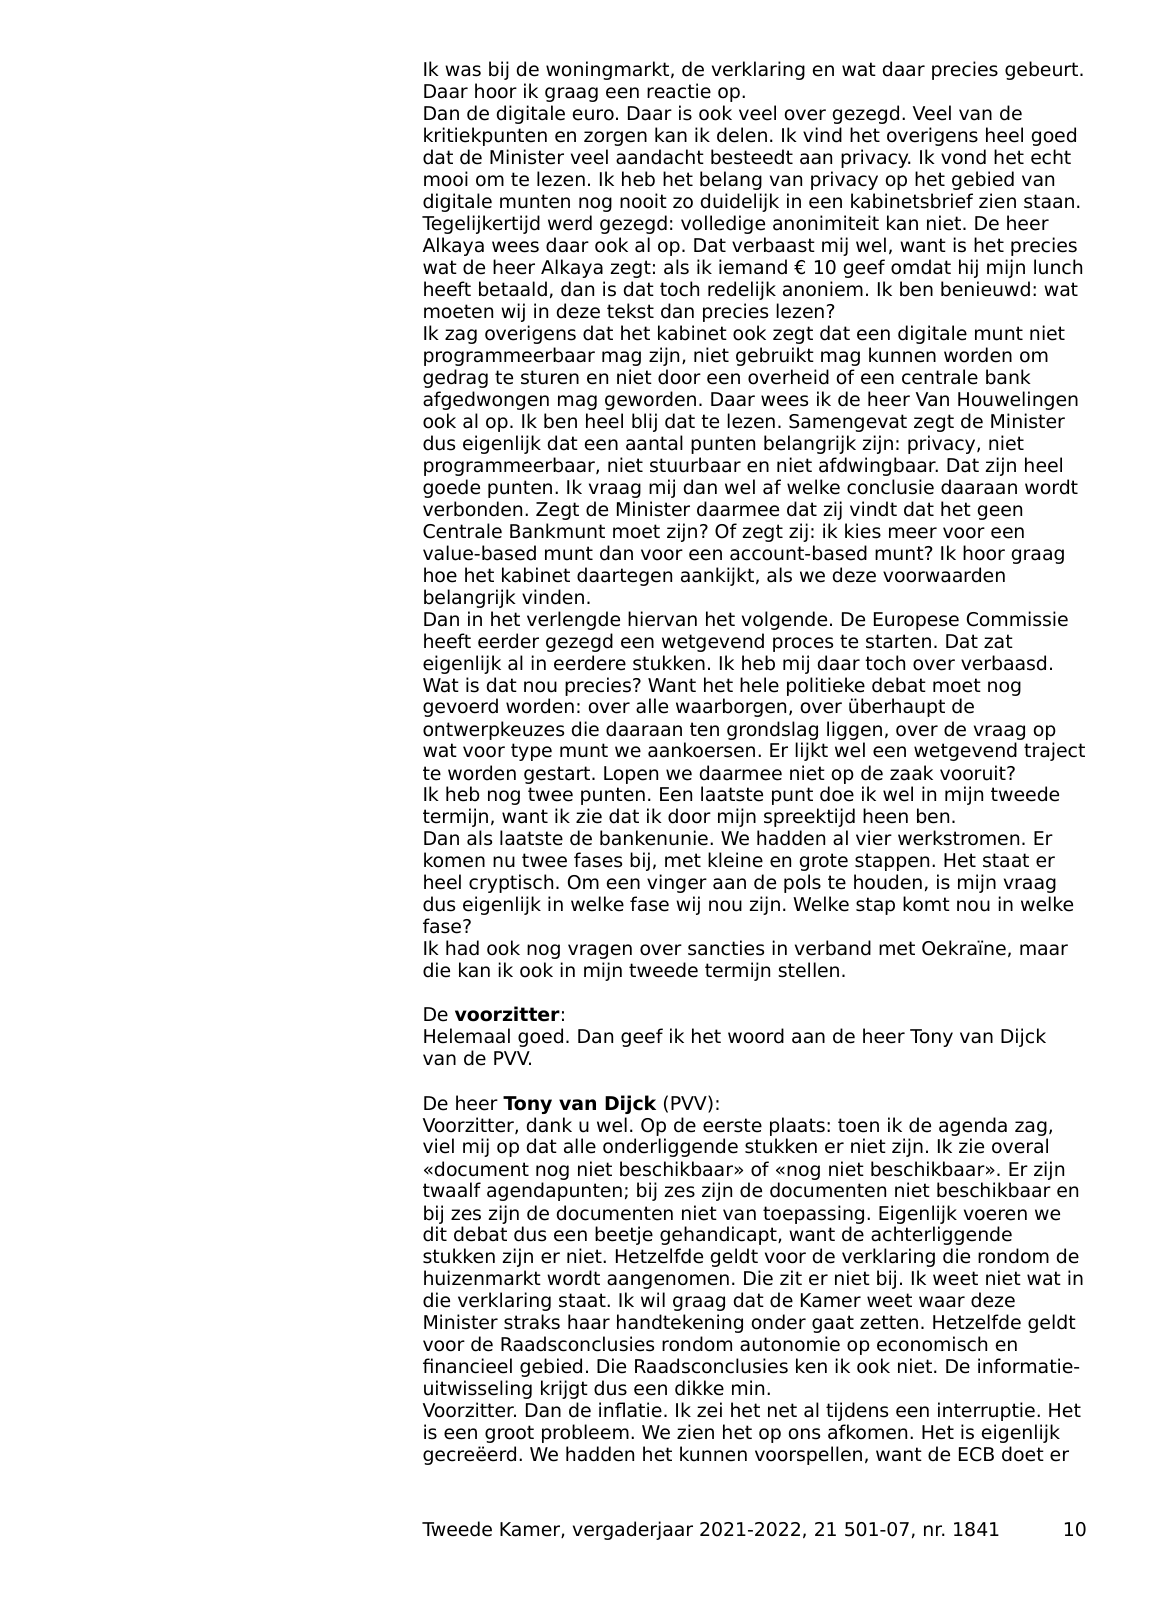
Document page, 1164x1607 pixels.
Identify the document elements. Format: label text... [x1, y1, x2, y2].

text Ik had ook nog vragen over sancties in verband met Oekraïne, maar die kan ik ook in mijn tweede termijn stellen. [422, 938, 1087, 982]
text Ik was bij de woningmarkt, de verklaring en wat daar precies gebeurt. Daar hoor ik graag een reactie op. [422, 59, 1087, 103]
text Ik heb nog twee punten. Een laatste punt doe ik wel in mijn tweede termijn, want ik zie dat ik door mijn spreektijd heen ben. [422, 784, 1087, 828]
text Voorzitter, dank u wel. Op de eerste plaats: toen ik de agenda zag, viel mij op dat alle onderliggende stukken er niet zijn. Ik zie overal «document nog niet beschikbaar» of «nog niet beschikbaar». Er zijn twaalf agendapunten; bij zes zijn de documenten niet beschikbaar en bij zes zijn de documenten niet van toepassing. Eigenlijk voeren we dit debat dus een beetje gehandicapt, want de achterliggende stukken zijn er niet. Hetzelfde geldt voor de verklaring die rondom de huizenmarkt wordt aangenomen. Die zit er niet bij. Ik weet niet wat in die verklaring staat. Ik wil graag dat de Kamer weet waar deze Minister straks haar handtekening onder gaat zetten. Hetzelfde geldt voor de Raadsconclusies rondom autonomie op economisch en financieel gebied. Die Raadsconclusies ken ik ook niet. De informatie-uitwisseling krijgt dus een dikke min. [422, 1114, 1087, 1400]
text Dan als laatste de bankenunie. We hadden al vier werkstromen. Er komen nu twee fases bij, met kleine en grote stappen. Het staat er heel cryptisch. Om een vinger aan de pols te houden, is mijn vraag dus eigenlijk in welke fase wij nou zijn. Welke stap komt nou in welke fase? [422, 828, 1087, 938]
text De voorzitter: [422, 1004, 1087, 1026]
text Ik zag overigens dat het kabinet ook zegt dat een digitale munt niet programmeerbaar mag zijn, niet gebruikt mag kunnen worden om gedrag te sturen en niet door een overheid of een centrale bank afgedwongen mag geworden. Daar wees ik de heer Van Houwelingen ook al op. Ik ben heel blij dat te lezen. Samengevat zegt de Minister dus eigenlijk dat een aantal punten belangrijk zijn: privacy, niet programmeerbaar, niet stuurbaar en niet afdwingbaar. Dat zijn heel goede punten. Ik vraag mij dan wel af welke conclusie daaraan wordt verbonden. Zegt de Minister daarmee dat zij vindt dat het geen Centrale Bankmunt moet zijn? Of zegt zij: ik kies meer voor een value-based munt dan voor een account-based munt? Ik hoor graag hoe het kabinet daartegen aankijkt, als we deze voorwaarden belangrijk vinden. [422, 323, 1087, 608]
text De heer Tony van Dijck (PVV): [422, 1092, 1087, 1114]
text Dan de digitale euro. Daar is ook veel over gezegd. Veel van de kritiekpunten en zorgen kan ik delen. Ik vind het overigens heel goed dat de Minister veel aandacht besteedt aan privacy. Ik vond het echt mooi om te lezen. Ik heb het belang van privacy op het gebied van digitale munten nog nooit zo duidelijk in een kabinetsbrief zien staan. Tegelijkertijd werd gezegd: volledige anonimiteit kan niet. De heer Alkaya wees daar ook al op. Dat verbaast mij wel, want is het precies wat de heer Alkaya zegt: als ik iemand € 10 geef omdat hij mijn lunch heeft betaald, dan is dat toch redelijk anoniem. Ik ben benieuwd: wat moeten wij in deze tekst dan precies lezen? [422, 103, 1087, 323]
text Voorzitter. Dan de inflatie. Ik zei het net al tijdens een interruptie. Het is een groot probleem. We zien het op ons afkomen. Het is eigenlijk gecreëerd. We hadden het kunnen voorspellen, want de ECB doet er [422, 1400, 1087, 1466]
text Dan in het verlengde hiervan het volgende. De Europese Commissie heeft eerder gezegd een wetgevend proces te starten. Dat zat eigenlijk al in eerdere stukken. Ik heb mij daar toch over verbaasd. Wat is dat nou precies? Want het hele politieke debat moet nog gevoerd worden: over alle waarborgen, over überhaupt de ontwerpkeuzes die daaraan ten grondslag liggen, over de vraag op wat voor type munt we aankoersen. Er lijkt wel een wetgevend traject te worden gestart. Lopen we daarmee niet op de zaak vooruit? [422, 608, 1087, 784]
text Helemaal goed. Dan geef ik het woord aan de heer Tony van Dijck van de PVV. [422, 1026, 1087, 1070]
